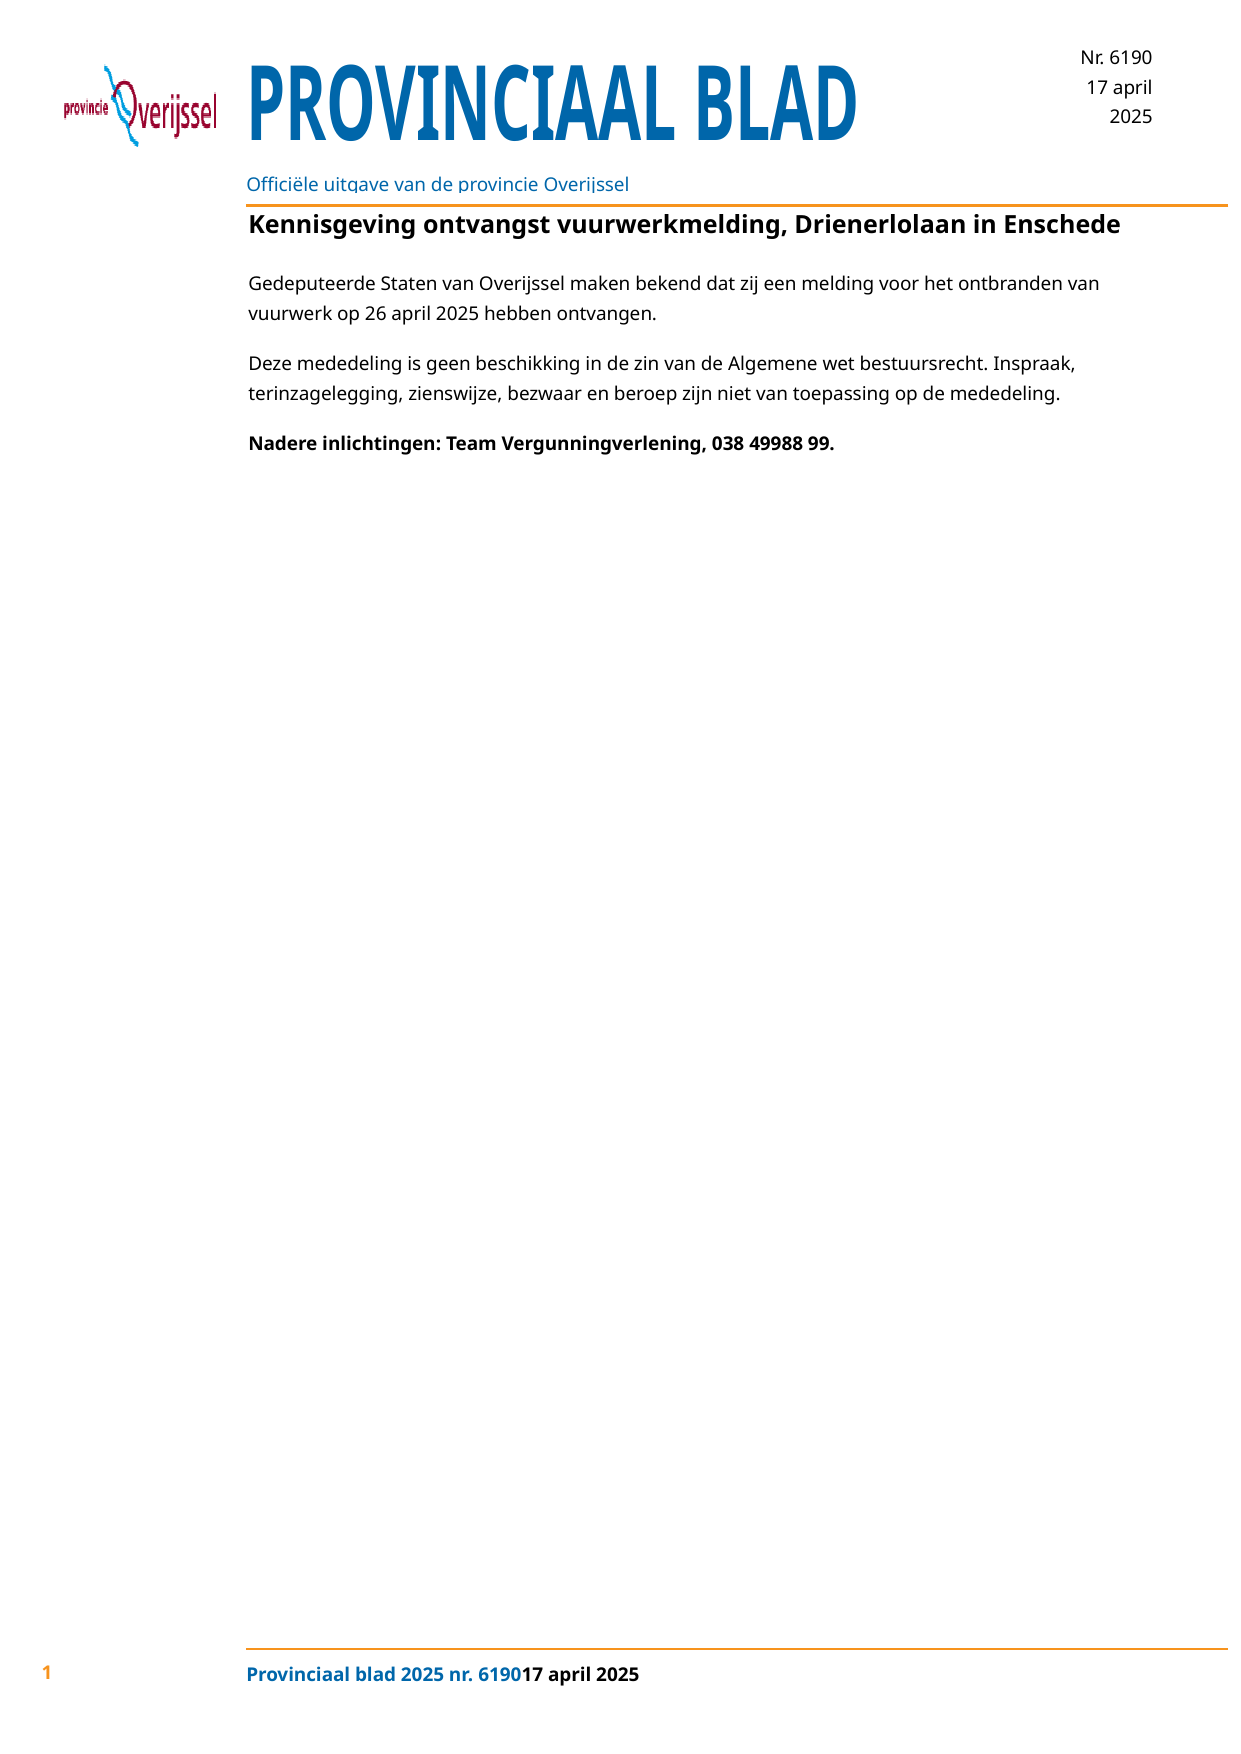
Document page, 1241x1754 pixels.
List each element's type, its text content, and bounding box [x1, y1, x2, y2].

text Kennisgeving ontvangst vuurwerkmelding, Drienerlolaan in Enschede [248, 207, 1152, 241]
text Gedeputeerde Staten van Overijssel maken bekend dat zij een melding voor het ontbranden van vuurwerk op 26 april 2025 hebben ontvangen. [248, 270, 1152, 326]
picture [41, 47, 231, 172]
text Nadere inlichtingen: Team Vergunningverlening, 038 49988 99. [248, 430, 1152, 456]
text Deze mededeling is geen beschikking in de zin van de Algemene wet bestuursrecht. Inspraak, terinzagelegging, zienswijze, bezwaar en beroep zijn niet van toepassing op de mededeling. [248, 350, 1152, 406]
